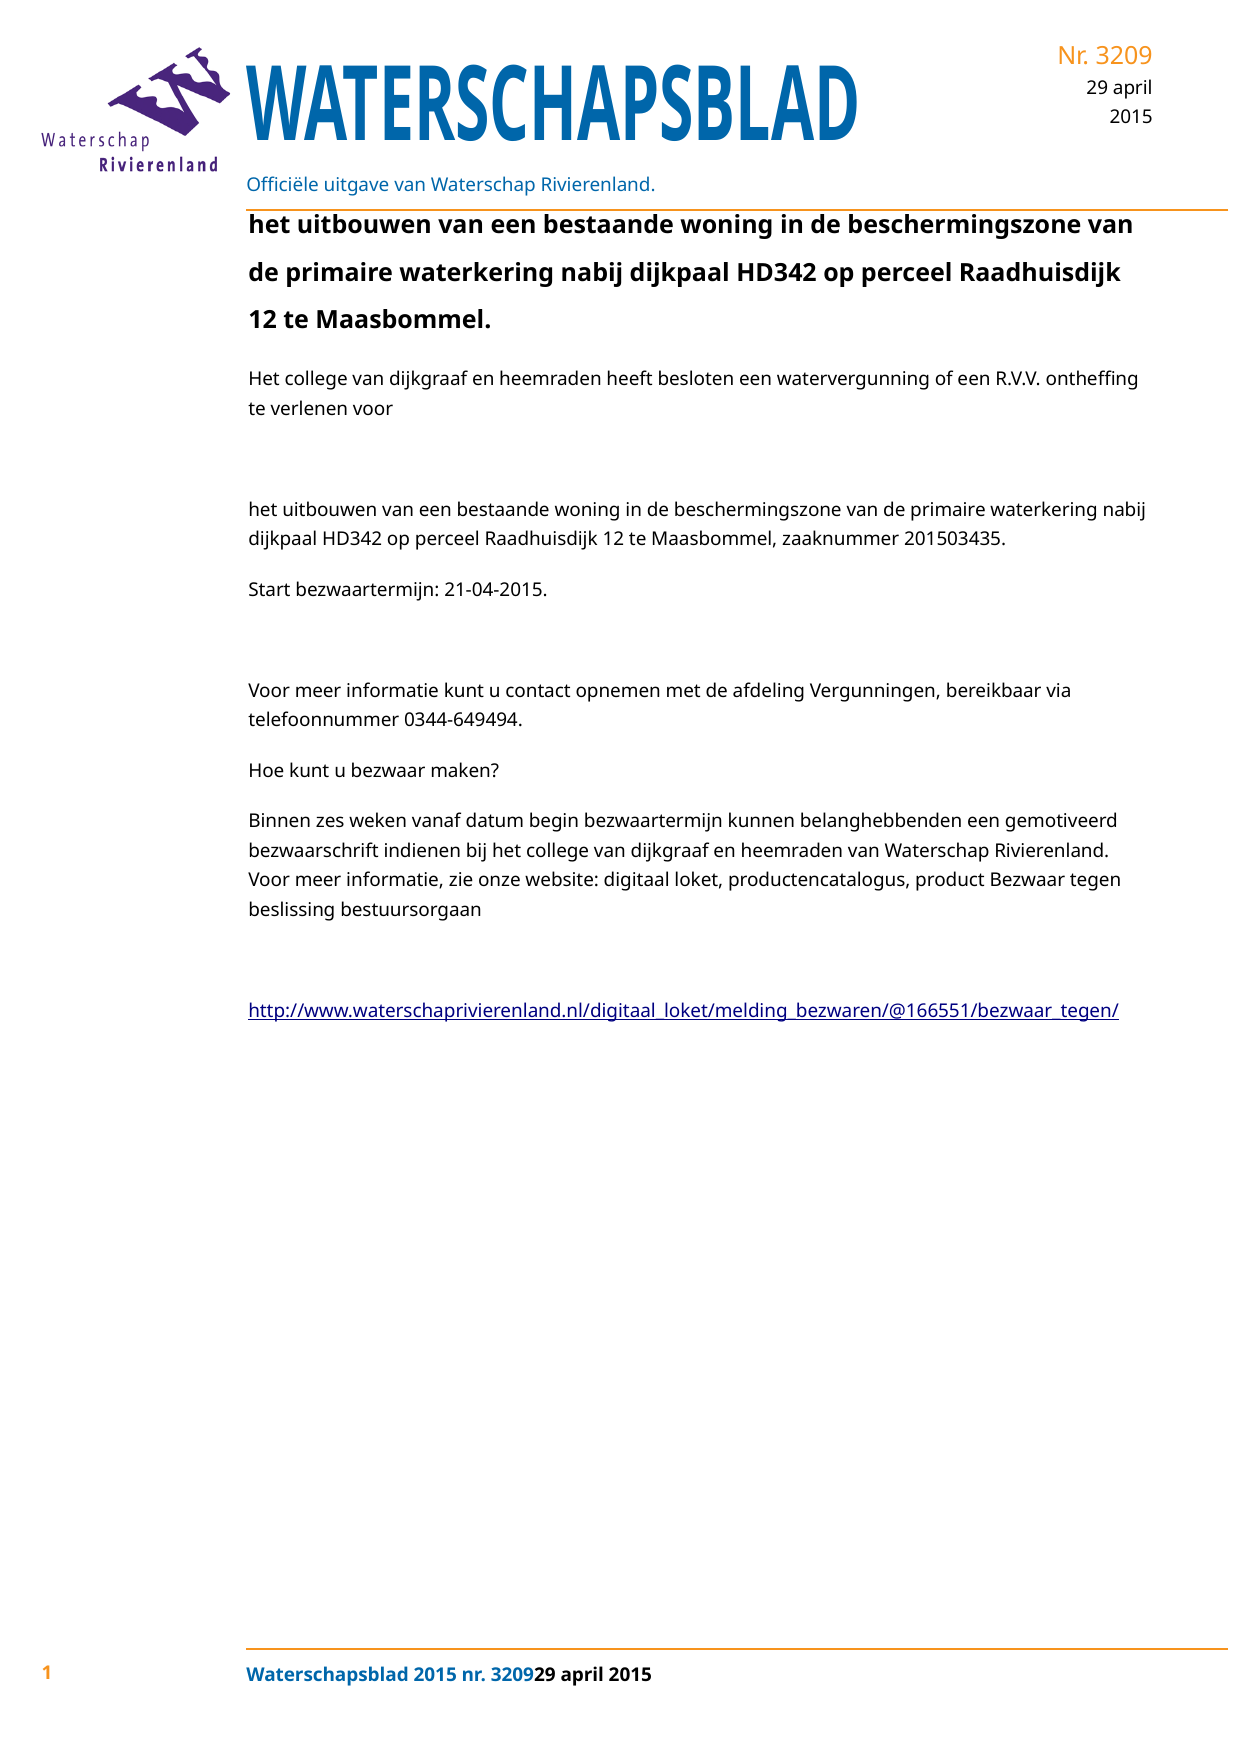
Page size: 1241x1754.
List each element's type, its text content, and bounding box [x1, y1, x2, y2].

picture [41, 47, 231, 172]
text Binnen zes weken vanaf datum begin bezwaartermijn kunnen belanghebbenden een gemotiveerd bezwaarschrift indienen bij het college van dijkgraaf en heemraden van Waterschap Rivierenland. Voor meer informatie, zie onze website: digitaal loket, productencatalogus, product Bezwaar tegen beslissing bestuursorgaan [248, 807, 1152, 922]
text Hoe kunt u bezwaar maken? [248, 757, 1152, 782]
text Start bezwaartermijn: 21-04-2015. [248, 576, 1152, 602]
text het uitbouwen van een bestaande woning in de beschermingszone van de primaire waterkering nabij dijkpaal HD342 op perceel Raadhuisdijk 12 te Maasbommel, zaaknummer 201503435. [248, 496, 1152, 551]
text het uitbouwen van een bestaande woning in de beschermingszone van de primaire waterkering nabij dijkpaal HD342 op perceel Raadhuisdijk 12 te Maasbommel. [248, 211, 1152, 336]
text Het college van dijkgraaf en heemraden heeft besloten een watervergunning of een R.V.V. ontheffing te verlenen voor [248, 366, 1152, 421]
text Voor meer informatie kunt u contact opnemen met de afdeling Vergunningen, bereikbaar via telefoonnummer 0344-649494. [248, 677, 1152, 732]
text http://www.waterschaprivierenland.nl/digitaal_loket/melding_bezwaren/@166551/bezwaar_tegen/ [248, 997, 1152, 1022]
